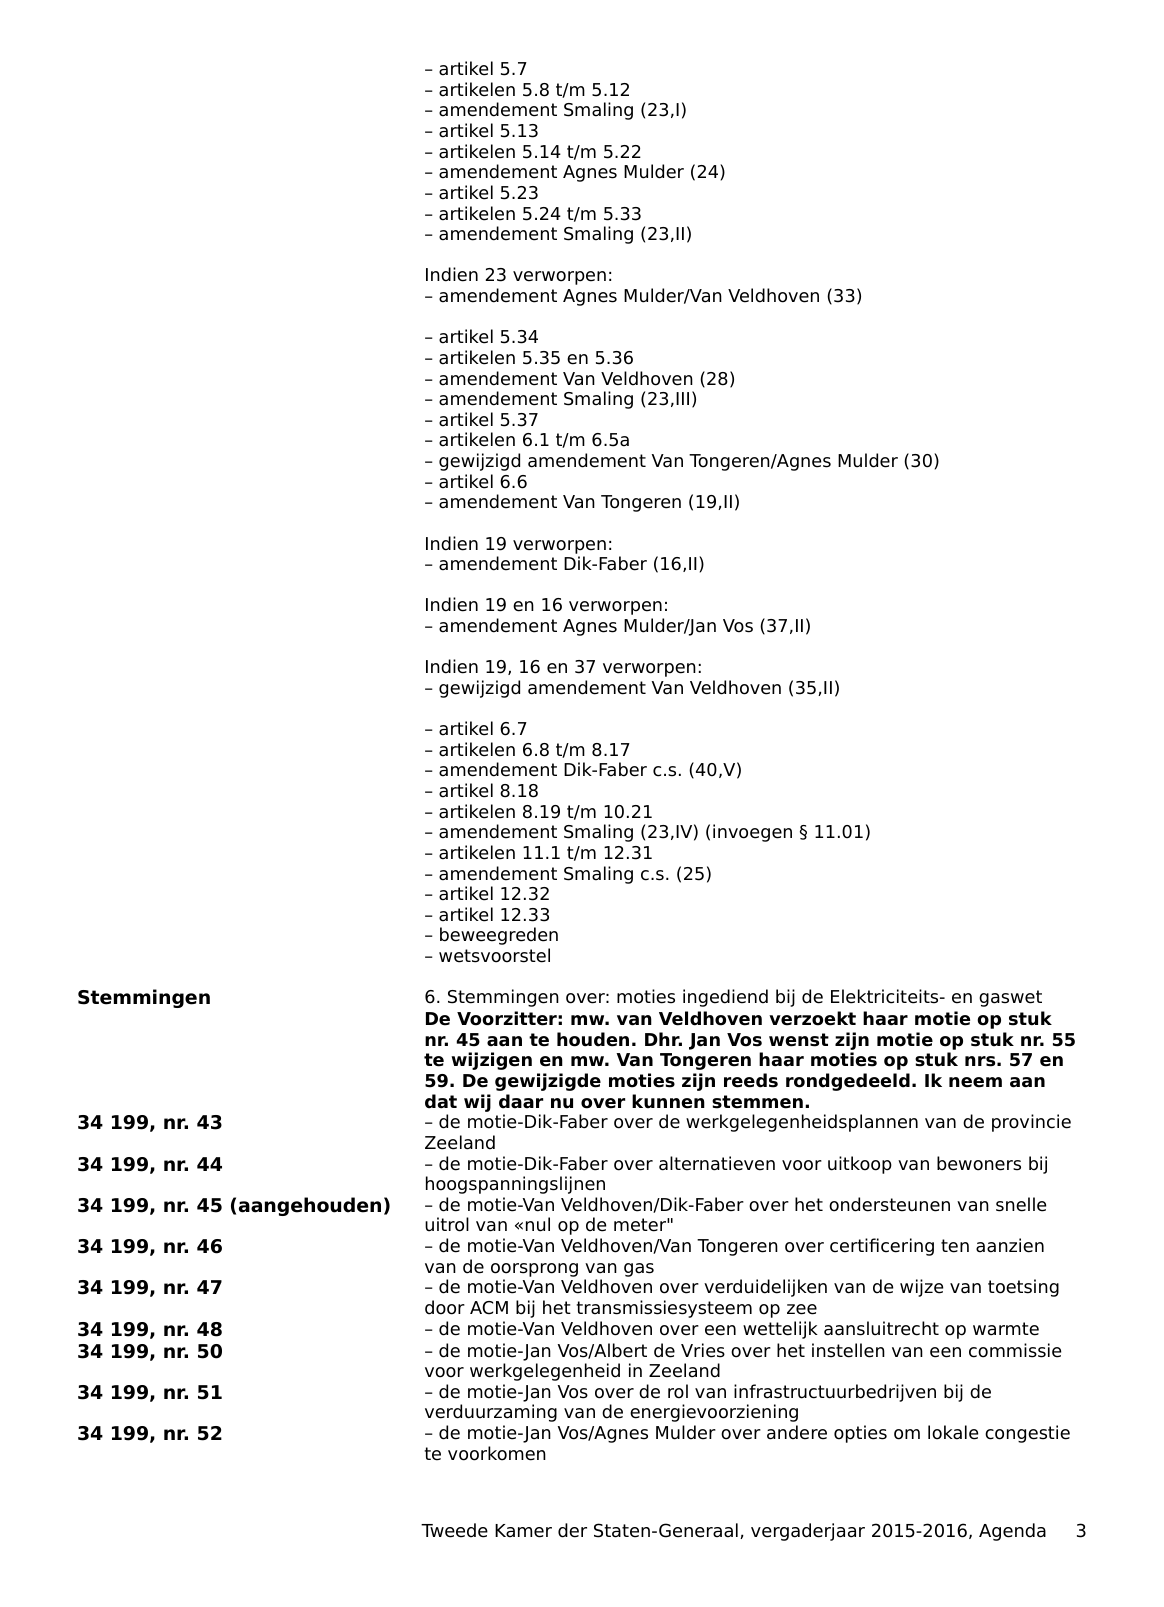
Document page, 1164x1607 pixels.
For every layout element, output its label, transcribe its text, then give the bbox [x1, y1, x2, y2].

table_cell – artikel 6.7 [418, 719, 1087, 740]
table_cell [77, 760, 401, 781]
table_cell [401, 864, 418, 884]
table_cell 34 199, nr. 51 [77, 1382, 401, 1423]
table_cell – artikel 12.32 [418, 884, 1087, 905]
table_cell [401, 307, 418, 327]
table_cell 34 199, nr. 45 (aangehouden) [77, 1195, 401, 1236]
table_cell [401, 1382, 418, 1423]
table_cell [401, 492, 418, 513]
table_cell [77, 699, 401, 719]
table_cell [401, 616, 418, 637]
table_cell – de motie-Dik-Faber over alternatieven voor uitkoop van bewoners bij hoogspanningslijnen [418, 1154, 1087, 1195]
table_cell [77, 430, 401, 451]
table_cell [77, 802, 401, 822]
table_cell – artikelen 5.35 en 5.36 [418, 348, 1087, 368]
table_cell – amendement Van Veldhoven (28) [418, 369, 1087, 389]
table_cell [401, 760, 418, 781]
table_cell [401, 534, 418, 554]
table_cell – de motie-Jan Vos over de rol van infrastructuurbedrijven bij de verduurzaming van de energievoorziening [418, 1382, 1087, 1423]
table_cell [401, 843, 418, 863]
table_cell [77, 967, 401, 987]
table_cell [418, 637, 1087, 657]
table_cell [401, 142, 418, 162]
table_cell [77, 245, 401, 265]
table_cell – artikelen 6.1 t/m 6.5a [418, 430, 1087, 451]
table_cell [77, 100, 401, 121]
table_cell – artikel 12.33 [418, 905, 1087, 925]
table_cell [401, 575, 418, 595]
table_cell 34 199, nr. 50 [77, 1341, 401, 1382]
table_cell [77, 80, 401, 100]
table_cell – artikel 8.18 [418, 781, 1087, 802]
table_cell [77, 925, 401, 946]
table_cell [401, 822, 418, 843]
table_cell [77, 59, 401, 80]
table_cell [77, 286, 401, 307]
table_cell Stemmingen [77, 987, 401, 1009]
table_cell [401, 1277, 418, 1318]
table_cell – de motie-Van Veldhoven/Dik-Faber over het ondersteunen van snelle uitrol van «nul op de meter" [418, 1195, 1087, 1236]
table_cell [77, 946, 401, 967]
table_cell [401, 987, 418, 1009]
table_cell [401, 80, 418, 100]
table_cell – amendement Smaling c.s. (25) [418, 864, 1087, 884]
table_cell [418, 967, 1087, 987]
table_cell [401, 595, 418, 616]
table_cell [77, 534, 401, 554]
table_cell Indien 23 verworpen: [418, 265, 1087, 286]
table_cell [77, 492, 401, 513]
table_cell – artikel 5.13 [418, 121, 1087, 142]
table_cell [77, 575, 401, 595]
table_cell – gewijzigd amendement Van Veldhoven (35,II) [418, 678, 1087, 698]
table_cell [401, 1319, 418, 1341]
table_cell [401, 286, 418, 307]
table_cell 34 199, nr. 47 [77, 1277, 401, 1318]
table_cell [77, 389, 401, 410]
table_cell – beweegreden [418, 925, 1087, 946]
table_cell [401, 389, 418, 410]
table_cell – artikelen 5.8 t/m 5.12 [418, 80, 1087, 100]
table_cell – artikelen 5.24 t/m 5.33 [418, 204, 1087, 224]
table_cell [77, 121, 401, 142]
table_cell [401, 946, 418, 967]
table_cell [77, 348, 401, 368]
table_cell [77, 451, 401, 472]
table_cell – artikelen 6.8 t/m 8.17 [418, 740, 1087, 760]
table_cell – artikel 6.6 [418, 472, 1087, 492]
table_cell [77, 864, 401, 884]
table_cell – amendement Agnes Mulder (24) [418, 162, 1087, 183]
table_cell [77, 740, 401, 760]
table_cell [77, 719, 401, 740]
table_cell Indien 19 verworpen: [418, 534, 1087, 554]
table_cell [401, 802, 418, 822]
table_cell [401, 657, 418, 678]
table_cell – de motie-Dik-Faber over de werkgelegenheidsplannen van de provincie Zeeland [418, 1112, 1087, 1153]
table_cell – gewijzigd amendement Van Tongeren/Agnes Mulder (30) [418, 451, 1087, 472]
table_cell [401, 1112, 418, 1153]
table_cell [77, 513, 401, 533]
table_cell [401, 59, 418, 80]
table_cell [77, 472, 401, 492]
table_cell [401, 678, 418, 698]
table_cell – artikelen 8.19 t/m 10.21 [418, 802, 1087, 822]
table_cell [77, 204, 401, 224]
table_cell [77, 183, 401, 203]
table_cell [77, 307, 401, 327]
table_cell [401, 554, 418, 575]
table_cell [77, 224, 401, 245]
table_cell [418, 699, 1087, 719]
table_cell – wetsvoorstel [418, 946, 1087, 967]
table_cell [77, 905, 401, 925]
table_cell [401, 265, 418, 286]
table_cell [401, 100, 418, 121]
table_cell [401, 1341, 418, 1382]
table_cell – artikel 5.7 [418, 59, 1087, 80]
table_cell [401, 1236, 418, 1277]
table_cell – amendement Agnes Mulder/Jan Vos (37,II) [418, 616, 1087, 637]
table_cell [401, 740, 418, 760]
table_cell 34 199, nr. 43 [77, 1112, 401, 1153]
table_cell [77, 781, 401, 802]
table_cell [401, 905, 418, 925]
table_cell – amendement Van Tongeren (19,II) [418, 492, 1087, 513]
table_cell [77, 410, 401, 430]
table_cell – artikel 5.34 [418, 327, 1087, 348]
table_cell [401, 245, 418, 265]
table_cell [401, 430, 418, 451]
table_cell [77, 554, 401, 575]
table_cell [401, 925, 418, 946]
table_cell [77, 327, 401, 348]
table_cell [418, 575, 1087, 595]
table_cell [401, 1423, 418, 1464]
table_cell – amendement Smaling (23,II) [418, 224, 1087, 245]
table_cell – de motie-Jan Vos/Albert de Vries over het instellen van een commissie voor werkgelegenheid in Zeeland [418, 1341, 1087, 1382]
table_cell 34 199, nr. 52 [77, 1423, 401, 1464]
table_cell 34 199, nr. 48 [77, 1319, 401, 1341]
table_cell [401, 637, 418, 657]
table_cell [401, 513, 418, 533]
table_cell [401, 967, 418, 987]
table_cell [77, 822, 401, 843]
table_cell [77, 265, 401, 286]
table_cell [77, 142, 401, 162]
table_cell [77, 884, 401, 905]
table_cell – amendement Smaling (23,IV) (invoegen § 11.01) [418, 822, 1087, 843]
table_cell [401, 1009, 418, 1112]
table_cell [401, 183, 418, 203]
table_cell [77, 637, 401, 657]
table_cell [401, 410, 418, 430]
table_cell [77, 1009, 401, 1112]
table_cell [418, 245, 1087, 265]
table_cell [77, 843, 401, 863]
table_cell [401, 348, 418, 368]
table_cell – amendement Smaling (23,I) [418, 100, 1087, 121]
table_cell [401, 472, 418, 492]
table_cell 34 199, nr. 46 [77, 1236, 401, 1277]
table_cell [418, 307, 1087, 327]
table_cell [77, 369, 401, 389]
table_cell [401, 1154, 418, 1195]
table_cell [77, 162, 401, 183]
table_cell – amendement Smaling (23,III) [418, 389, 1087, 410]
table_cell – artikel 5.37 [418, 410, 1087, 430]
table_cell – amendement Agnes Mulder/Van Veldhoven (33) [418, 286, 1087, 307]
table_cell [418, 513, 1087, 533]
table_cell Indien 19, 16 en 37 verworpen: [418, 657, 1087, 678]
table_cell – de motie-Van Veldhoven over verduidelijken van de wijze van toetsing door ACM bij het transmissiesysteem op zee [418, 1277, 1087, 1318]
table_cell – amendement Dik-Faber (16,II) [418, 554, 1087, 575]
table_cell [401, 121, 418, 142]
table_cell [401, 204, 418, 224]
table_cell [401, 699, 418, 719]
table_cell De Voorzitter: mw. van Veldhoven verzoekt haar motie op stuk nr. 45 aan te houden. Dhr. Jan Vos wenst zijn motie op stuk nr. 55 te wijzigen en mw. Van Tongeren haar moties op stuk nrs. 57 en 59. De gewijzigde moties zijn reeds rondgedeeld. Ik neem aan dat wij daar nu over kunnen stemmen. [418, 1009, 1087, 1112]
table_cell – amendement Dik-Faber c.s. (40,V) [418, 760, 1087, 781]
table_cell – artikelen 11.1 t/m 12.31 [418, 843, 1087, 863]
table_cell – artikelen 5.14 t/m 5.22 [418, 142, 1087, 162]
table_cell [401, 719, 418, 740]
table_cell 34 199, nr. 44 [77, 1154, 401, 1195]
table_cell [401, 884, 418, 905]
table_cell [401, 1195, 418, 1236]
table_cell – artikel 5.23 [418, 183, 1087, 203]
table_cell [401, 781, 418, 802]
table_cell [401, 224, 418, 245]
table_cell [77, 657, 401, 678]
table_cell – de motie-Jan Vos/Agnes Mulder over andere opties om lokale congestie te voorkomen [418, 1423, 1087, 1464]
table_cell [77, 595, 401, 616]
table_cell – de motie-Van Veldhoven over een wettelijk aansluitrecht op warmte [418, 1319, 1087, 1341]
table_cell [401, 451, 418, 472]
table_cell [77, 616, 401, 637]
table_cell Indien 19 en 16 verworpen: [418, 595, 1087, 616]
table_cell [401, 327, 418, 348]
table_cell [77, 678, 401, 698]
table_cell [401, 162, 418, 183]
table_cell – de motie-Van Veldhoven/Van Tongeren over certificering ten aanzien van de oorsprong van gas [418, 1236, 1087, 1277]
table_cell 6. Stemmingen over: moties ingediend bij de Elektriciteits- en gaswet [418, 987, 1087, 1009]
table_cell [401, 369, 418, 389]
